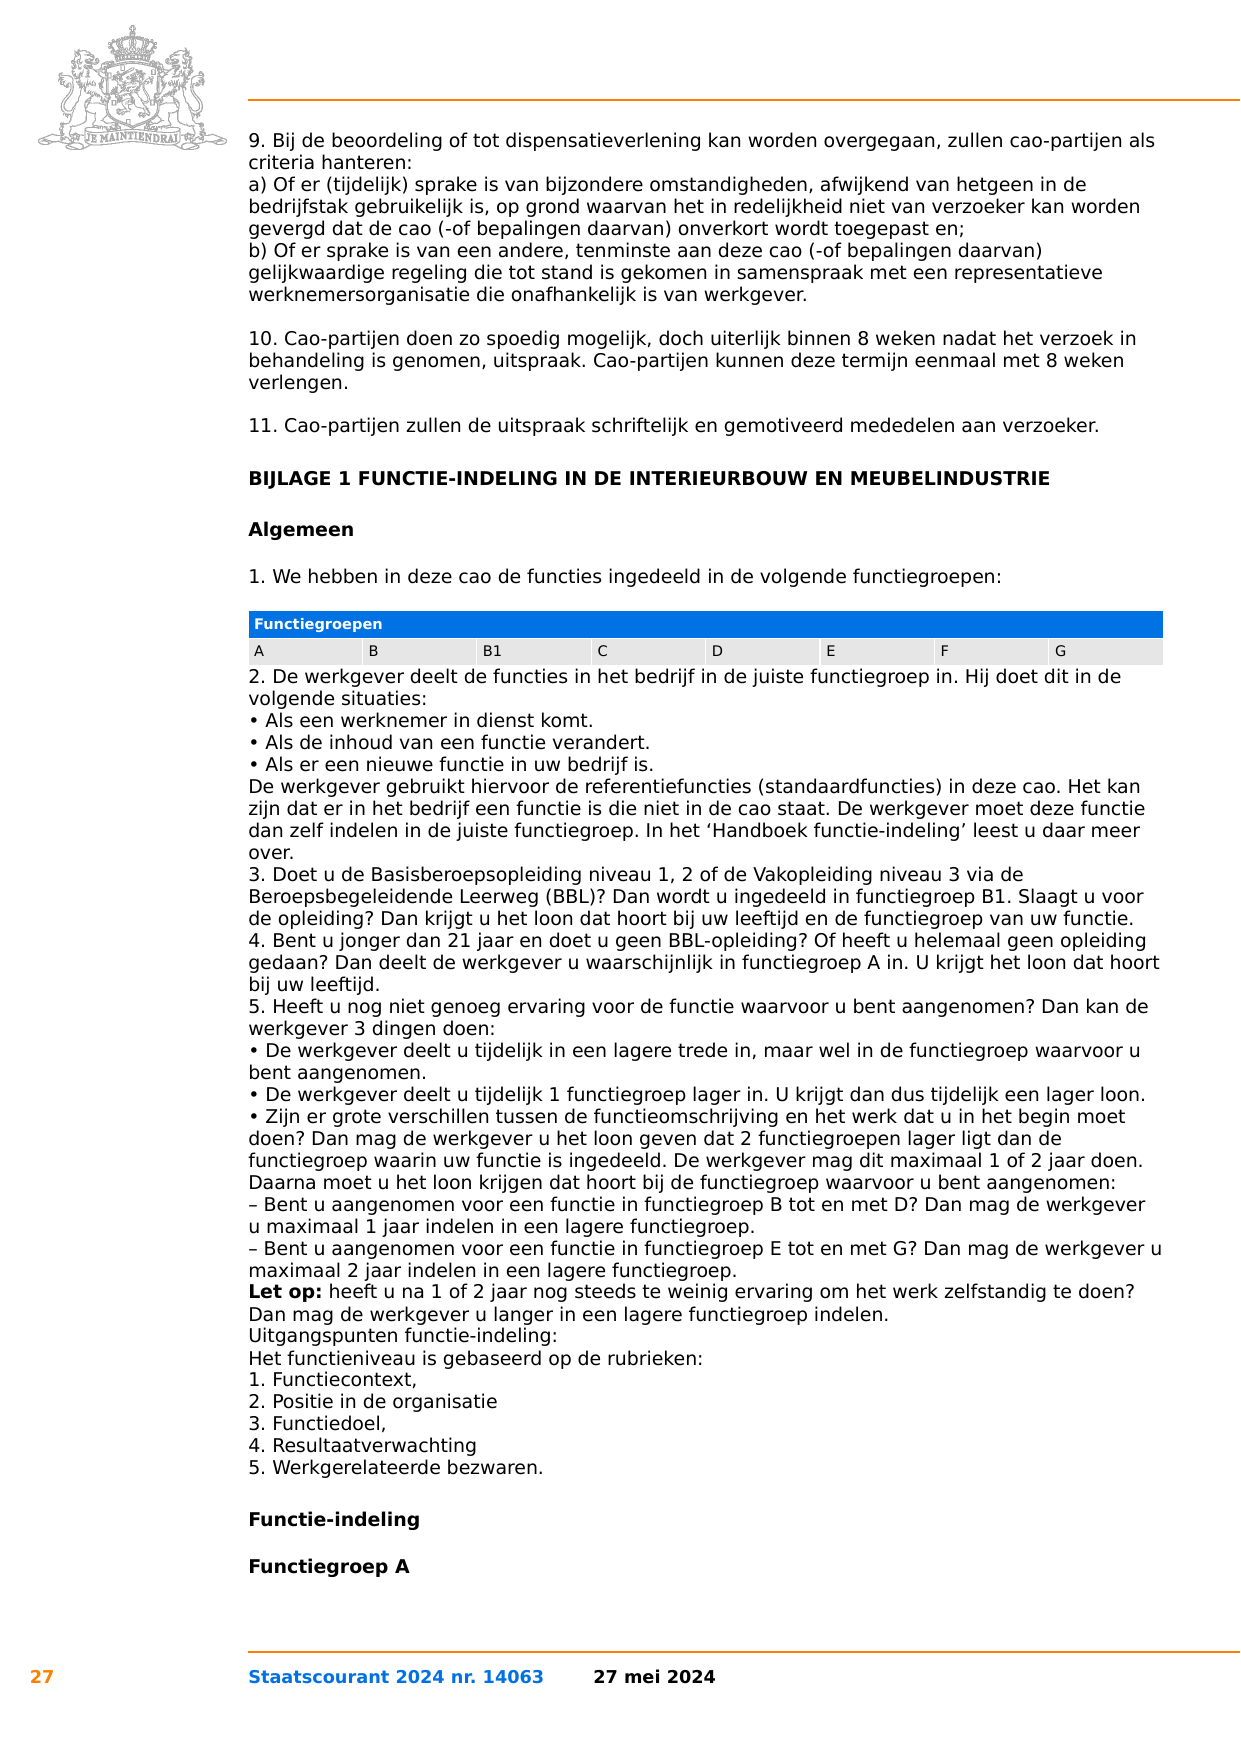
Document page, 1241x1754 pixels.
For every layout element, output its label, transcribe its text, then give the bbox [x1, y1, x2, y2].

subtitle BIJLAGE 1 FUNCTIE-INDELING IN DE INTERIEURBOUW EN MEUBELINDUSTRIE [248, 467, 1163, 489]
text 3. Doet u de Basisberoepsopleiding niveau 1, 2 of de Vakopleiding niveau 3 via de Beroepsbegeleidende Leerweg (BBL)? Dan wordt u ingedeeld in functiegroep B1. Slaagt u voor de opleiding? Dan krijgt u het loon dat hoort bij uw leeftijd en de functiegroep van uw functie. [248, 864, 1163, 930]
text • Als de inhoud van een functie verandert. [248, 732, 1163, 754]
text Functiegroep A [248, 1556, 1163, 1578]
text 5. Heeft u nog niet genoeg ervaring voor de functie waarvoor u bent aangenomen? Dan kan de werkgever 3 dingen doen: [248, 996, 1163, 1040]
subtitle Functie-indeling [248, 1509, 1163, 1531]
text 4. Resultaatverwachting [248, 1435, 1163, 1457]
text • Zijn er grote verschillen tussen de functieomschrijving en het werk dat u in het begin moet doen? Dan mag de werkgever u het loon geven dat 2 functiegroepen lager ligt dan de functiegroep waarin uw functie is ingedeeld. De werkgever mag dit maximaal 1 of 2 jaar doen. Daarna moet u het loon krijgen dat hoort bij de functiegroep waarvoor u bent aangenomen: [248, 1106, 1163, 1193]
text 1. Functiecontext, [248, 1369, 1163, 1391]
picture [38, 25, 227, 150]
text 11. Cao-partijen zullen de uitspraak schriftelijk en gemotiveerd mededelen aan verzoeker. [248, 415, 1163, 437]
table_cell B1 [477, 639, 591, 665]
table_cell B [363, 639, 476, 665]
text • Als er een nieuwe functie in uw bedrijf is. [248, 754, 1163, 776]
text Let op: heeft u na 1 of 2 jaar nog steeds te weinig ervaring om het werk zelfstandig te doen? Dan mag de werkgever u langer in een lagere functiegroep indelen. [248, 1281, 1163, 1325]
table_cell A [249, 639, 362, 665]
text 1. We hebben in deze cao de functies ingedeeld in de volgende functiegroepen: [248, 566, 1163, 588]
text 4. Bent u jonger dan 21 jaar en doet u geen BBL-opleiding? Of heeft u helemaal geen opleiding gedaan? Dan deelt de werkgever u waarschijnlijk in functiegroep A in. U krijgt het loon dat hoort bij uw leeftijd. [248, 930, 1163, 996]
subtitle Algemeen [248, 519, 1163, 541]
text b) Of er sprake is van een andere, tenminste aan deze cao (-of bepalingen daarvan) gelijkwaardige regeling die tot stand is gekomen in samenspraak met een representatieve werknemersorganisatie die onafhankelijk is van werkgever. [248, 240, 1163, 306]
table_cell D [706, 639, 819, 665]
text 3. Functiedoel, [248, 1413, 1163, 1435]
text 10. Cao-partijen doen zo spoedig mogelijk, doch uiterlijk binnen 8 weken nadat het verzoek in behandeling is genomen, uitspraak. Cao-partijen kunnen deze termijn eenmaal met 8 weken verlengen. [248, 328, 1163, 393]
text – Bent u aangenomen voor een functie in functiegroep E tot en met G? Dan mag de werkgever u maximaal 2 jaar indelen in een lagere functiegroep. [248, 1237, 1163, 1281]
table_cell F [935, 639, 1048, 665]
table_header Functiegroepen [249, 611, 1163, 638]
text • De werkgever deelt u tijdelijk 1 functiegroep lager in. U krijgt dan dus tijdelijk een lager loon. [248, 1084, 1163, 1106]
text 5. Werkgerelateerde bezwaren. [248, 1457, 1163, 1479]
text a) Of er (tijdelijk) sprake is van bijzondere omstandigheden, afwijkend van hetgeen in de bedrijfstak gebruikelijk is, op grond waarvan het in redelijkheid niet van verzoeker kan worden gevergd dat de cao (-of bepalingen daarvan) onverkort wordt toegepast en; [248, 174, 1163, 240]
text – Bent u aangenomen voor een functie in functiegroep B tot en met D? Dan mag de werkgever u maximaal 1 jaar indelen in een lagere functiegroep. [248, 1193, 1163, 1237]
text De werkgever gebruikt hiervoor de referentiefuncties (standaardfuncties) in deze cao. Het kan zijn dat er in het bedrijf een functie is die niet in de cao staat. De werkgever moet deze functie dan zelf indelen in de juiste functiegroep. In het ‘Handboek functie-indeling’ leest u daar meer over. [248, 776, 1163, 864]
text Uitgangspunten functie-indeling: [248, 1325, 1163, 1347]
text Het functieniveau is gebaseerd op de rubrieken: [248, 1347, 1163, 1369]
text • De werkgever deelt u tijdelijk in een lagere trede in, maar wel in de functiegroep waarvoor u bent aangenomen. [248, 1040, 1163, 1084]
text • Als een werknemer in dienst komt. [248, 710, 1163, 732]
text 2. De werkgever deelt de functies in het bedrijf in de juiste functiegroep in. Hij doet dit in de volgende situaties: [248, 666, 1163, 710]
table_cell C [592, 639, 705, 665]
table_cell G [1049, 639, 1163, 665]
text 2. Positie in de organisatie [248, 1391, 1163, 1413]
text 9. Bij de beoordeling of tot dispensatieverlening kan worden overgegaan, zullen cao-partijen als criteria hanteren: [248, 130, 1163, 174]
table_cell E [821, 639, 934, 665]
